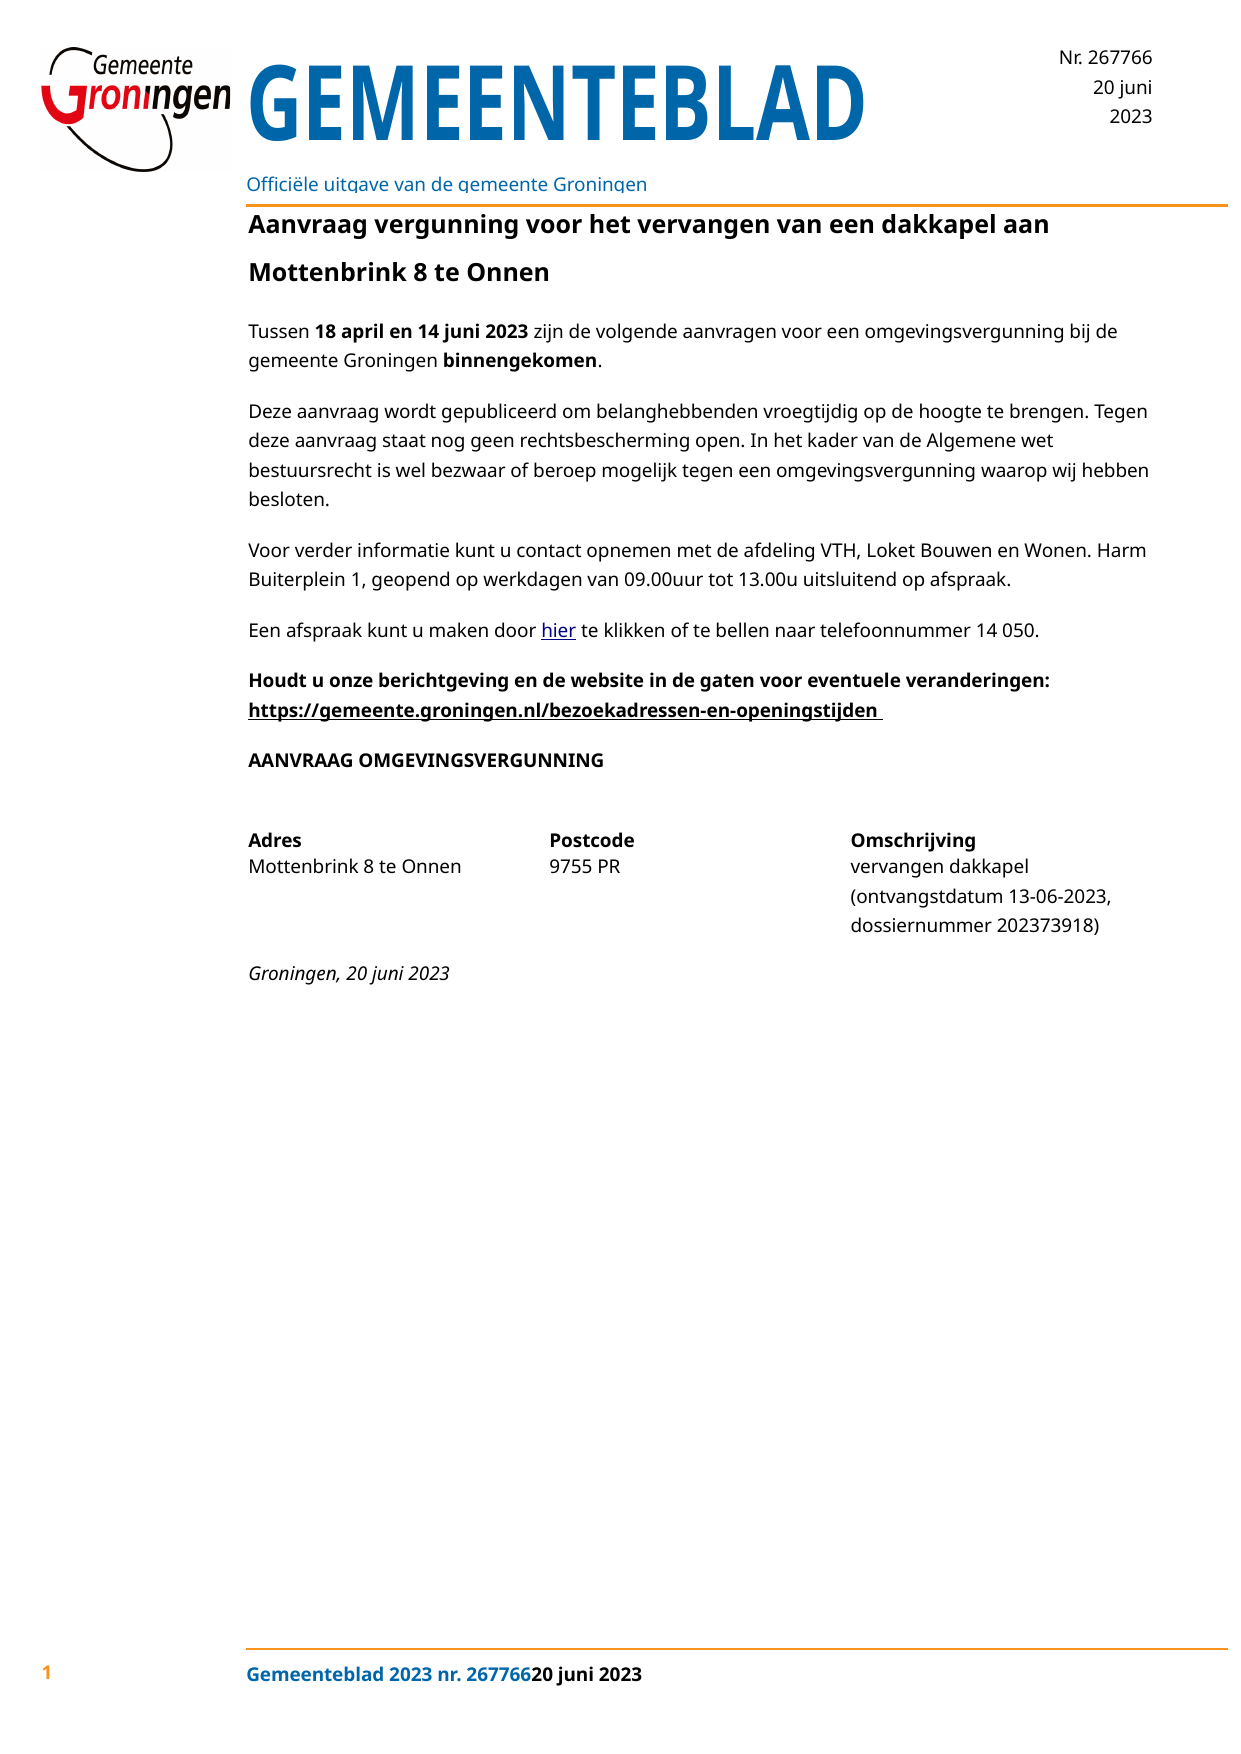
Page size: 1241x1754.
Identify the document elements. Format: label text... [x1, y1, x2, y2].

table_cell Mottenbrink 8 te Onnen [248, 853, 549, 938]
text AANVRAAG OMGEVINGSVERGUNNING [248, 747, 1152, 773]
table_cell 9755 PR [549, 853, 850, 938]
text Een afspraak kunt u maken door hier te klikken of te bellen naar telefoonnummer 14 050. [248, 617, 1152, 643]
table_cell vervangen dakkapel (ontvangstdatum 13-06-2023, dossiernummer 202373918) [850, 853, 1152, 938]
table_header Omschrijving [850, 828, 1152, 853]
text Voor verder informatie kunt u contact opnemen met de afdeling VTH, Loket Bouwen en Wonen. Harm Buiterplein 1, geopend op werkdagen van 09.00uur tot 13.00u uitsluitend op afspraak. [248, 537, 1152, 592]
table_header Adres [248, 828, 549, 853]
text Groningen, 20 juni 2023 [248, 960, 1152, 985]
text Deze aanvraag wordt gepubliceerd om belanghebbenden vroegtijdig op de hoogte te brengen. Tegen deze aanvraag staat nog geen rechtsbescherming open. In het kader van de Algemene wet bestuursrecht is wel bezwaar of beroep mogelijk tegen een omgevingsvergunning waarop wij hebben besloten. [248, 398, 1152, 512]
text Tussen 18 april en 14 juni 2023 zijn de volgende aanvragen voor een omgevingsvergunning bij de gemeente Groningen binnengekomen. [248, 318, 1152, 373]
table_header Postcode [549, 828, 850, 853]
picture [41, 47, 231, 172]
text Aanvraag vergunning voor het vervangen van een dakkapel aan Mottenbrink 8 te Onnen [248, 207, 1152, 288]
text Houdt u onze berichtgeving en de website in de gaten voor eventuele veranderingen: https://gemeente.groningen.nl/bezoekadressen-en-openingstijden [248, 667, 1152, 723]
